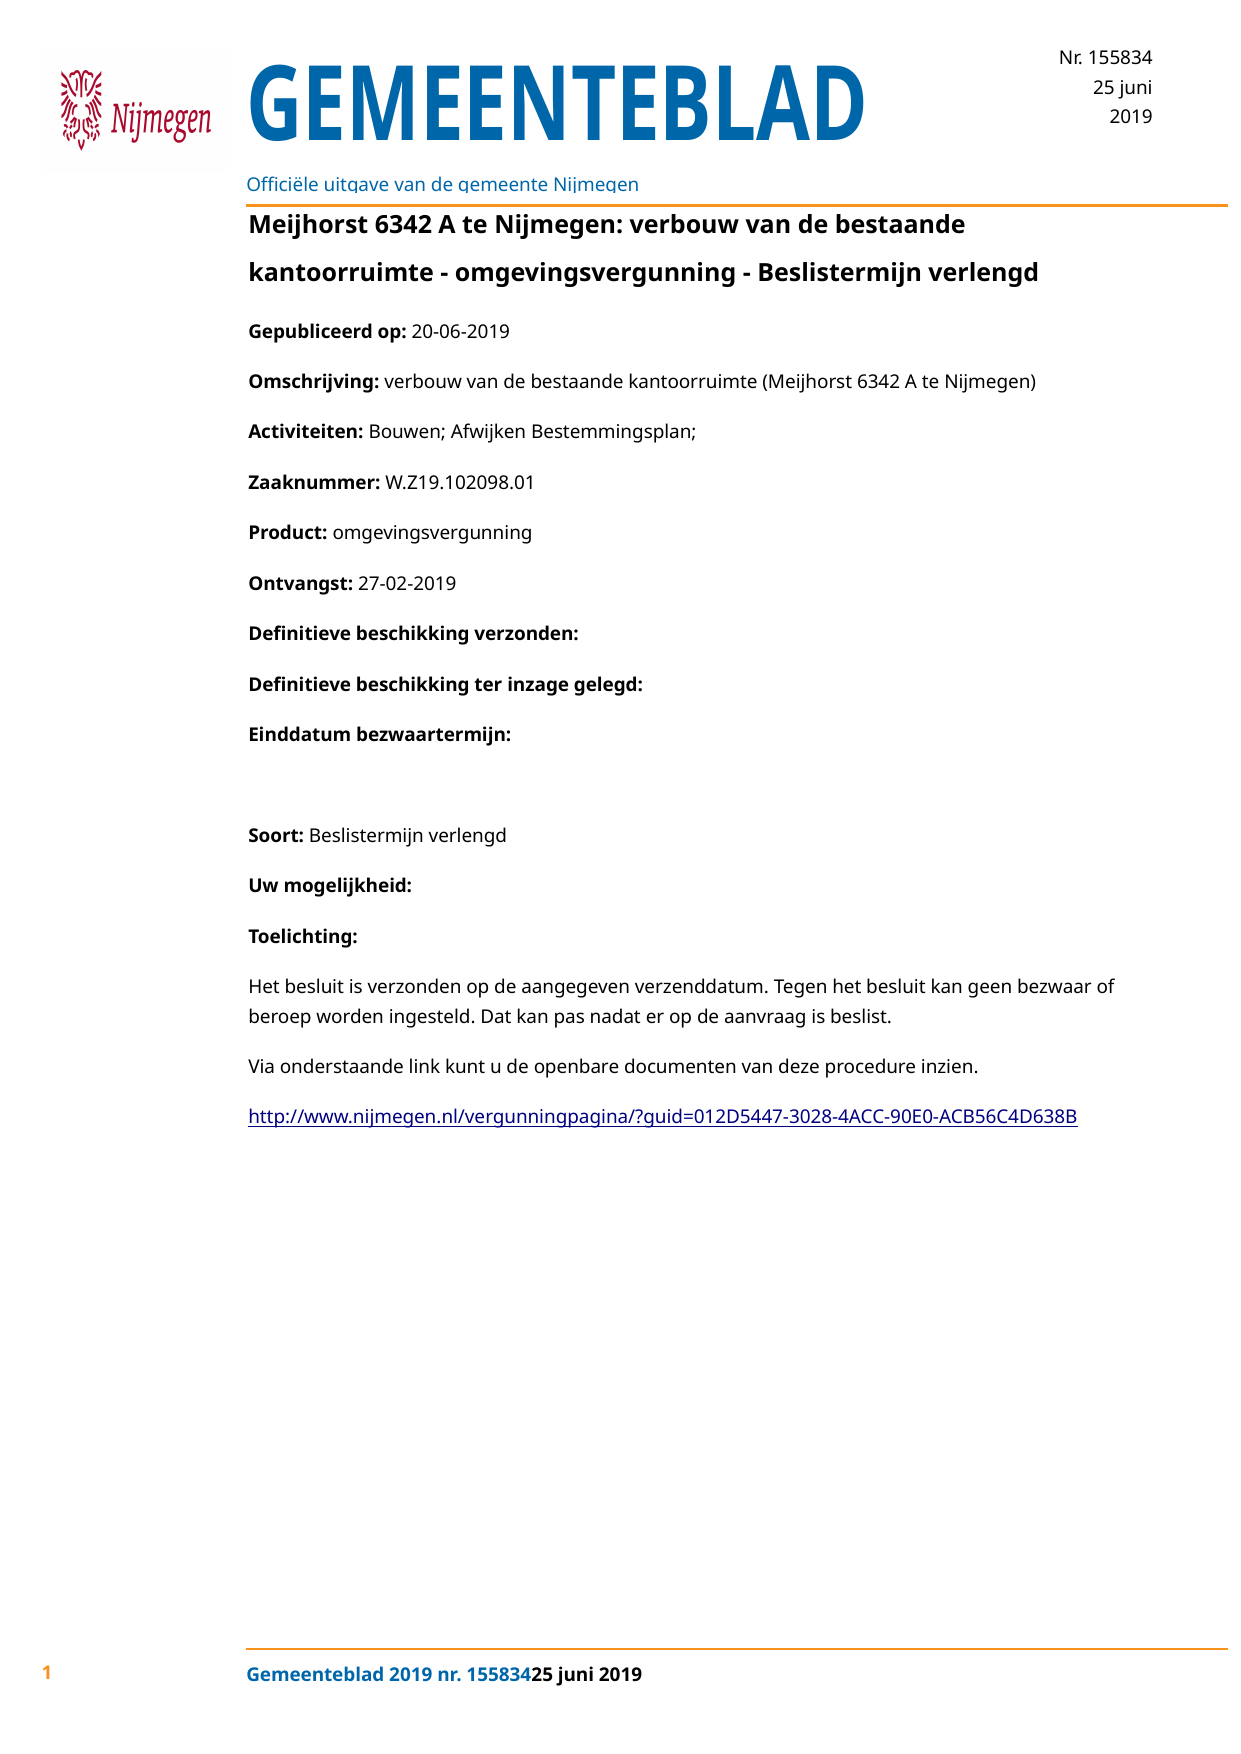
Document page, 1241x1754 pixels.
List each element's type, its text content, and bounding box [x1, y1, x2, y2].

text Product: omgevingsvergunning [248, 519, 1152, 545]
text Omschrijving: verbouw van de bestaande kantoorruimte (Meijhorst 6342 A te Nijmegen) [248, 368, 1152, 394]
text Het besluit is verzonden op de aangegeven verzenddatum. Tegen het besluit kan geen bezwaar of beroep worden ingesteld. Dat kan pas nadat er op de aanvraag is beslist. [248, 973, 1152, 1029]
text Einddatum bezwaartermijn: [248, 721, 1152, 747]
text Zaaknummer: W.Z19.102098.01 [248, 469, 1152, 495]
text Definitieve beschikking ter inzage gelegd: [248, 671, 1152, 697]
text Definitieve beschikking verzonden: [248, 620, 1152, 646]
text Ontvangst: 27-02-2019 [248, 570, 1152, 596]
text Meijhorst 6342 A te Nijmegen: verbouw van de bestaande kantoorruimte - omgevingsvergunning - Beslistermijn verlengd [248, 207, 1152, 288]
picture [41, 47, 231, 172]
text Toelichting: [248, 923, 1152, 949]
text Activiteiten: Bouwen; Afwijken Bestemmingsplan; [248, 419, 1152, 444]
text http://www.nijmegen.nl/vergunningpagina/?guid=012D5447-3028-4ACC-90E0-ACB56C4D638B [248, 1104, 1152, 1129]
text Gepubliceerd op: 20-06-2019 [248, 318, 1152, 344]
text Uw mogelijkheid: [248, 872, 1152, 898]
text Via onderstaande link kunt u de openbare documenten van deze procedure inzien. [248, 1053, 1152, 1079]
text Soort: Beslistermijn verlengd [248, 822, 1152, 848]
